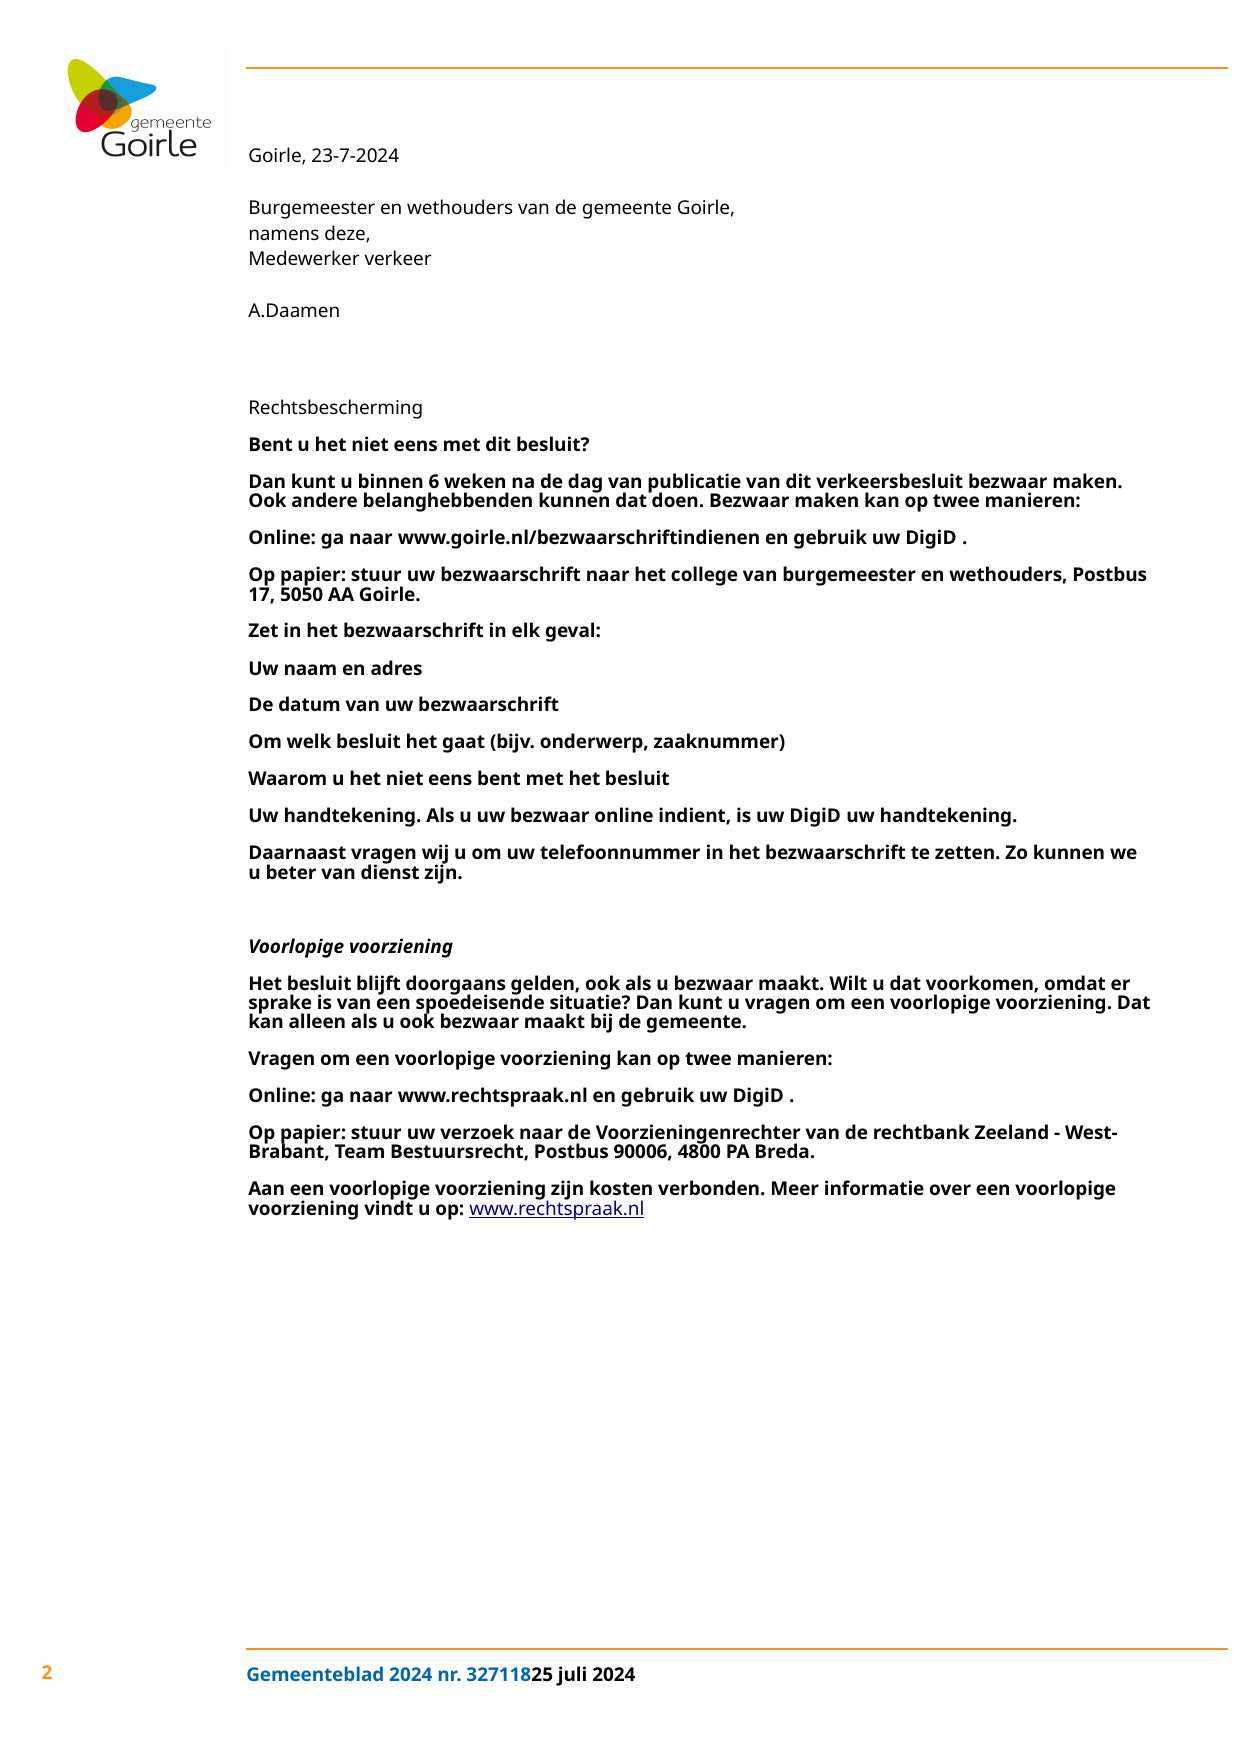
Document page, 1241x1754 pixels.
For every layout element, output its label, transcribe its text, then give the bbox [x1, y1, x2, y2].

text Dan kunt u binnen 6 weken na de dag van publicatie van dit verkeersbesluit bezwaar maken. Ook andere belanghebbenden kunnen dat doen. Bezwaar maken kan op twee manieren: [248, 473, 1152, 512]
text Om welk besluit het gaat (bijv. onderwerp, zaaknummer) [248, 733, 1152, 753]
text Op papier: stuur uw bezwaarschrift naar het college van burgemeester en wethouders, Postbus 17, 5050 AA Goirle. [248, 566, 1152, 605]
text Aan een voorlopige voorziening zijn kosten verbonden. Meer informatie over een voorlopige voorziening vindt u op: www.rechtspraak.nl [248, 1180, 1152, 1219]
text Op papier: stuur uw verzoek naar de Voorzieningenrechter van de rechtbank Zeeland - West-Brabant, Team Bestuursrecht, Postbus 90006, 4800 PA Breda. [248, 1124, 1152, 1163]
text Online: ga naar www.goirle.nl/bezwaarschriftindienen en gebruik uw DigiD . [248, 529, 1152, 548]
text Burgemeester en wethouders van de gemeente Goirle, [248, 194, 1152, 220]
text Daarnaast vragen wij u om uw telefoonnummer in het bezwaarschrift te zetten. Zo kunnen we u beter van dienst zijn. [248, 844, 1152, 883]
text Online: ga naar www.rechtspraak.nl en gebruik uw DigiD . [248, 1087, 1152, 1106]
text A.Daamen [248, 297, 1152, 323]
text Het besluit blijft doorgaans gelden, ook als u bezwaar maakt. Wilt u dat voorkomen, omdat er sprake is van een spoedeisende situatie? Dan kunt u vragen om een voorlopige voorziening. Dat kan alleen als u ook bezwaar maakt bij de gemeente. [248, 974, 1152, 1032]
text Zet in het bezwaarschrift in elk geval: [248, 622, 1152, 642]
text Bent u het niet eens met dit besluit? [248, 436, 1152, 455]
text Uw naam en adres [248, 659, 1152, 679]
text Uw handtekening. Als u uw bezwaar online indient, is uw DigiD uw handtekening. [248, 807, 1152, 827]
text Waarom u het niet eens bent met het besluit [248, 770, 1152, 790]
text namens deze, [248, 220, 1152, 246]
picture [41, 47, 231, 172]
text Rechtsbescherming [248, 399, 1152, 418]
text Vragen om een voorlopige voorziening kan op twee manieren: [248, 1050, 1152, 1069]
text Goirle, 23-7-2024 [248, 143, 1152, 168]
text De datum van uw bezwaarschrift [248, 696, 1152, 716]
text Voorlopige voorziening [248, 938, 1152, 957]
text Medewerker verkeer [248, 246, 1152, 271]
